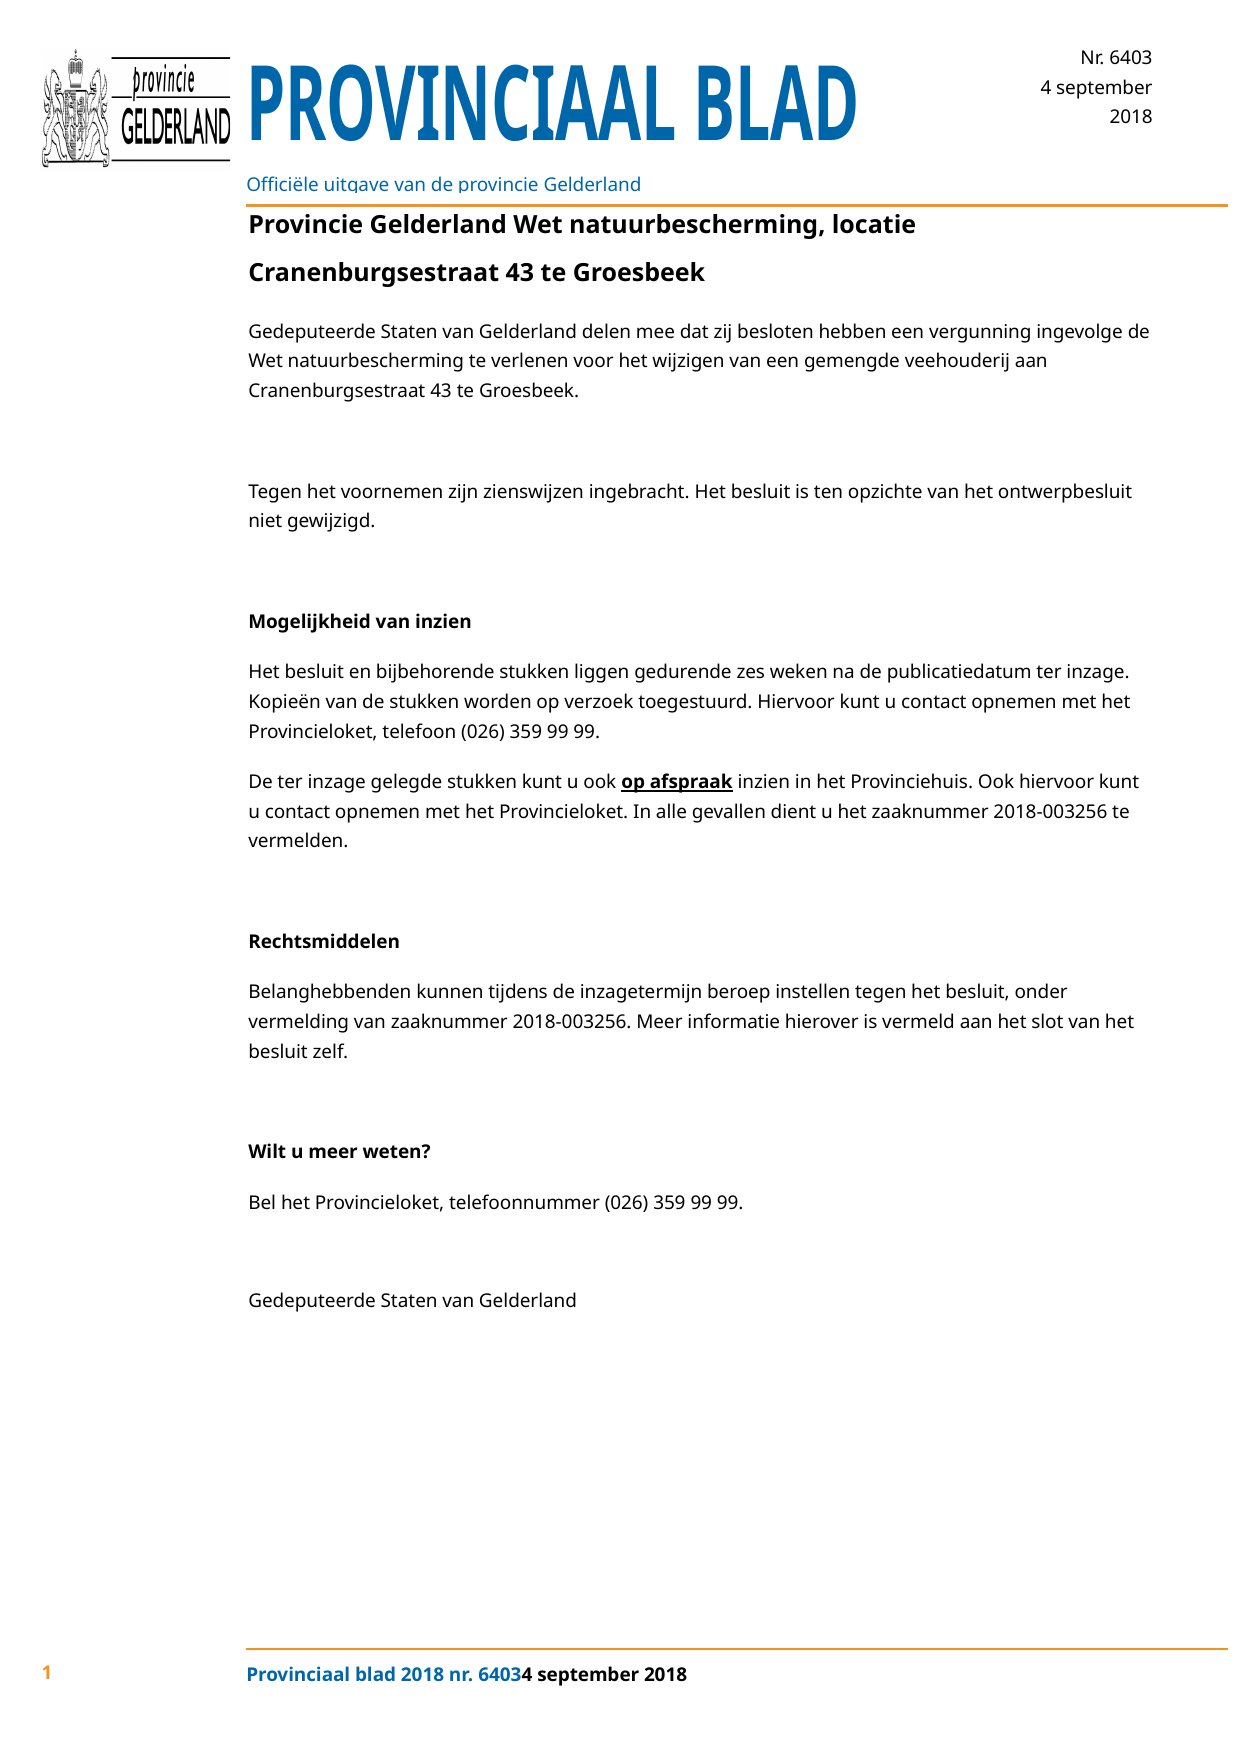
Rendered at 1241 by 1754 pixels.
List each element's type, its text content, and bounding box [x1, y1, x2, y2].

picture [41, 47, 231, 172]
text De ter inzage gelegde stukken kunt u ook op afspraak inzien in het Provinciehuis. Ook hiervoor kunt u contact opnemen met het Provincieloket. In alle gevallen dient u het zaaknummer 2018-003256 te vermelden. [248, 768, 1152, 853]
text Tegen het voornemen zijn zienswijzen ingebracht. Het besluit is ten opzichte van het ontwerpbesluit niet gewijzigd. [248, 478, 1152, 533]
text Provincie Gelderland Wet natuurbescherming, locatie Cranenburgsestraat 43 te Groesbeek [248, 207, 1152, 288]
text Wilt u meer weten? [248, 1139, 1152, 1164]
text Rechtsmiddelen [248, 928, 1152, 954]
text Belanghebbenden kunnen tijdens de inzagetermijn beroep instellen tegen het besluit, onder vermelding van zaaknummer 2018-003256. Meer informatie hierover is vermeld aan het slot van het besluit zelf. [248, 979, 1152, 1064]
text Het besluit en bijbehorende stukken liggen gedurende zes weken na de publicatiedatum ter inzage. Kopieën van de stukken worden op verzoek toegestuurd. Hiervoor kunt u contact opnemen met het Provincieloket, telefoon (026) 359 99 99. [248, 659, 1152, 744]
text Mogelijkheid van inzien [248, 608, 1152, 634]
text Gedeputeerde Staten van Gelderland [248, 1287, 1152, 1313]
text Gedeputeerde Staten van Gelderland delen mee dat zij besloten hebben een vergunning ingevolge de Wet natuurbescherming te verlenen voor het wijzigen van een gemengde veehouderij aan Cranenburgsestraat 43 te Groesbeek. [248, 318, 1152, 403]
text Bel het Provincieloket, telefoonnummer (026) 359 99 99. [248, 1189, 1152, 1215]
